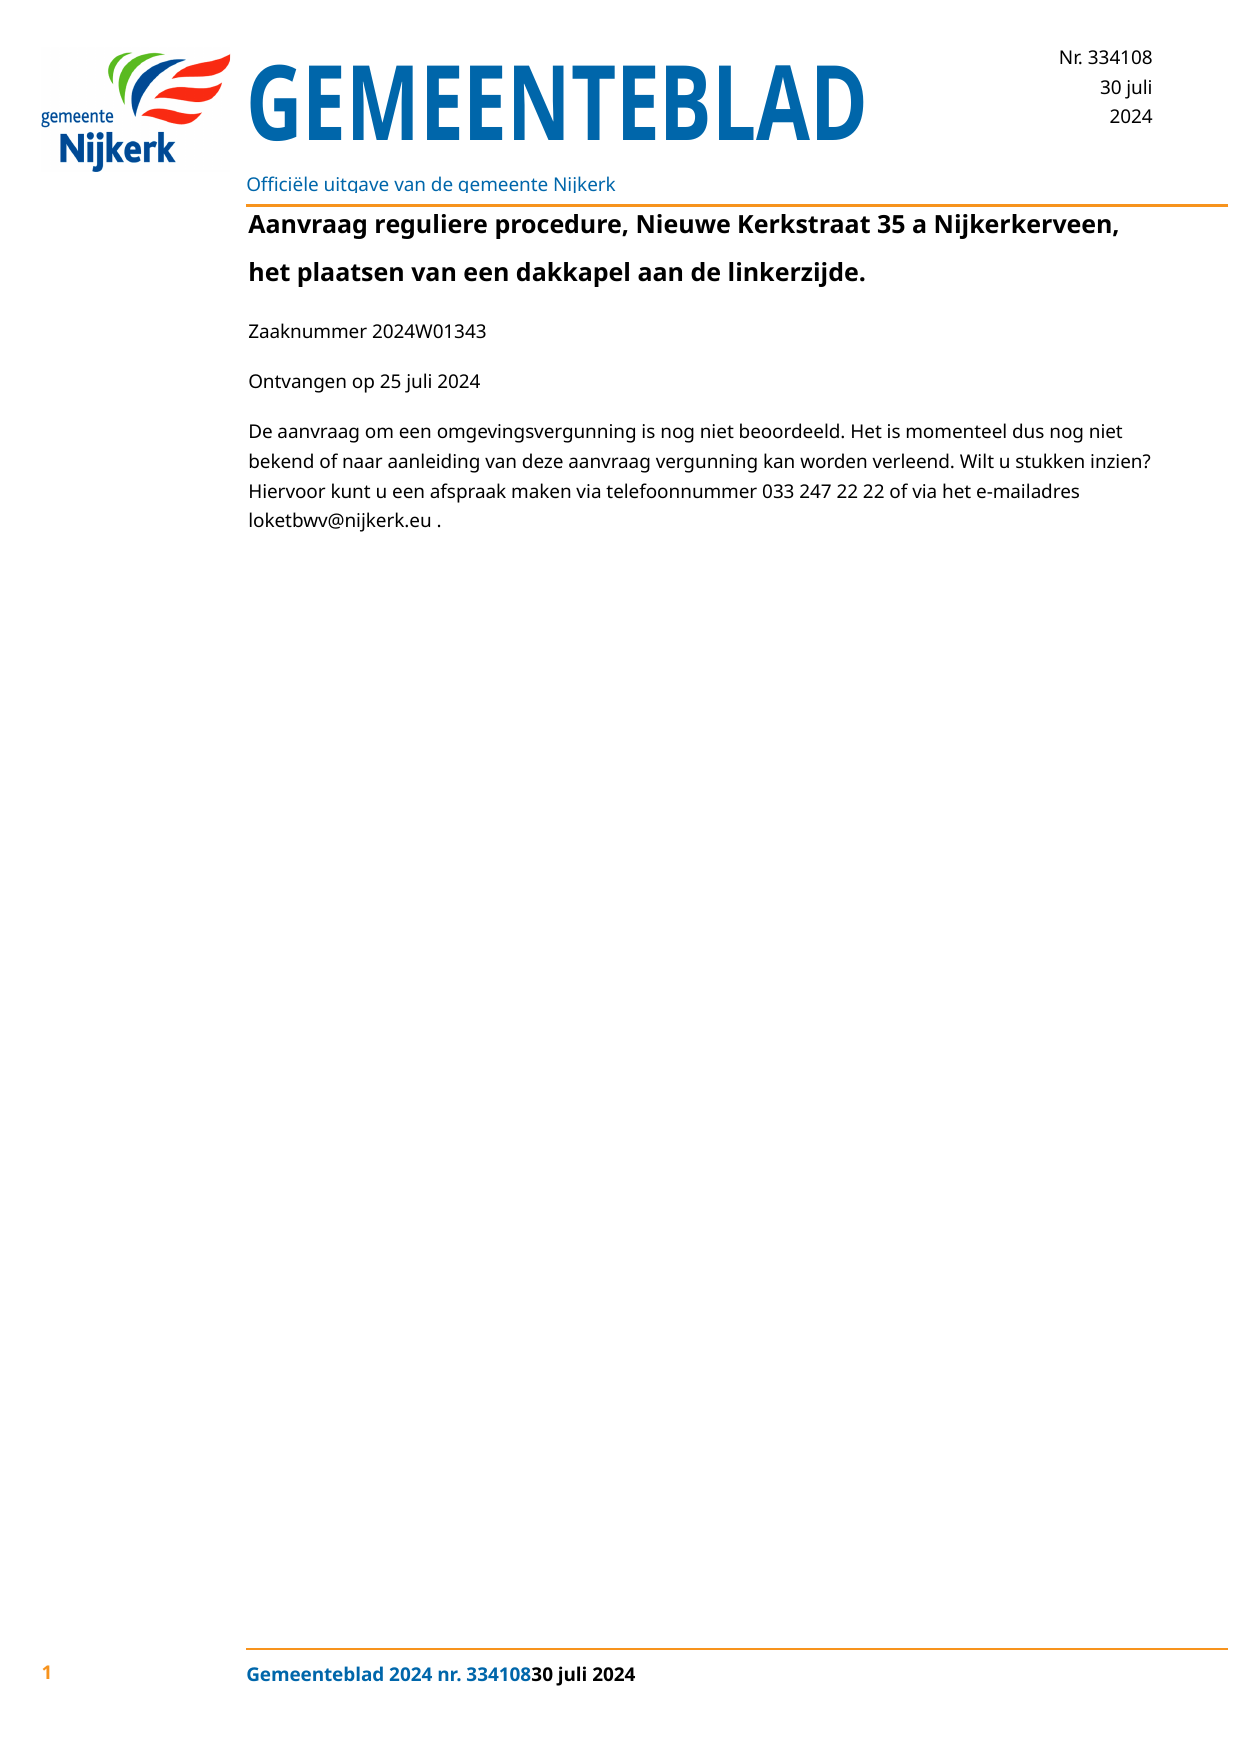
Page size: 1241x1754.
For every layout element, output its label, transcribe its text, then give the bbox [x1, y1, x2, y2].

text Ontvangen op 25 juli 2024 [248, 368, 1152, 394]
picture [41, 47, 231, 172]
text De aanvraag om een omgevingsvergunning is nog niet beoordeeld. Het is momenteel dus nog niet bekend of naar aanleiding van deze aanvraag vergunning kan worden verleend. Wilt u stukken inzien? Hiervoor kunt u een afspraak maken via telefoonnummer 033 247 22 22 of via het e-mailadres loketbwv@nijkerk.eu . [248, 419, 1152, 533]
text Zaaknummer 2024W01343 [248, 318, 1152, 344]
text Aanvraag reguliere procedure, Nieuwe Kerkstraat 35 a Nijkerkerveen, het plaatsen van een dakkapel aan de linkerzijde. [248, 207, 1152, 288]
